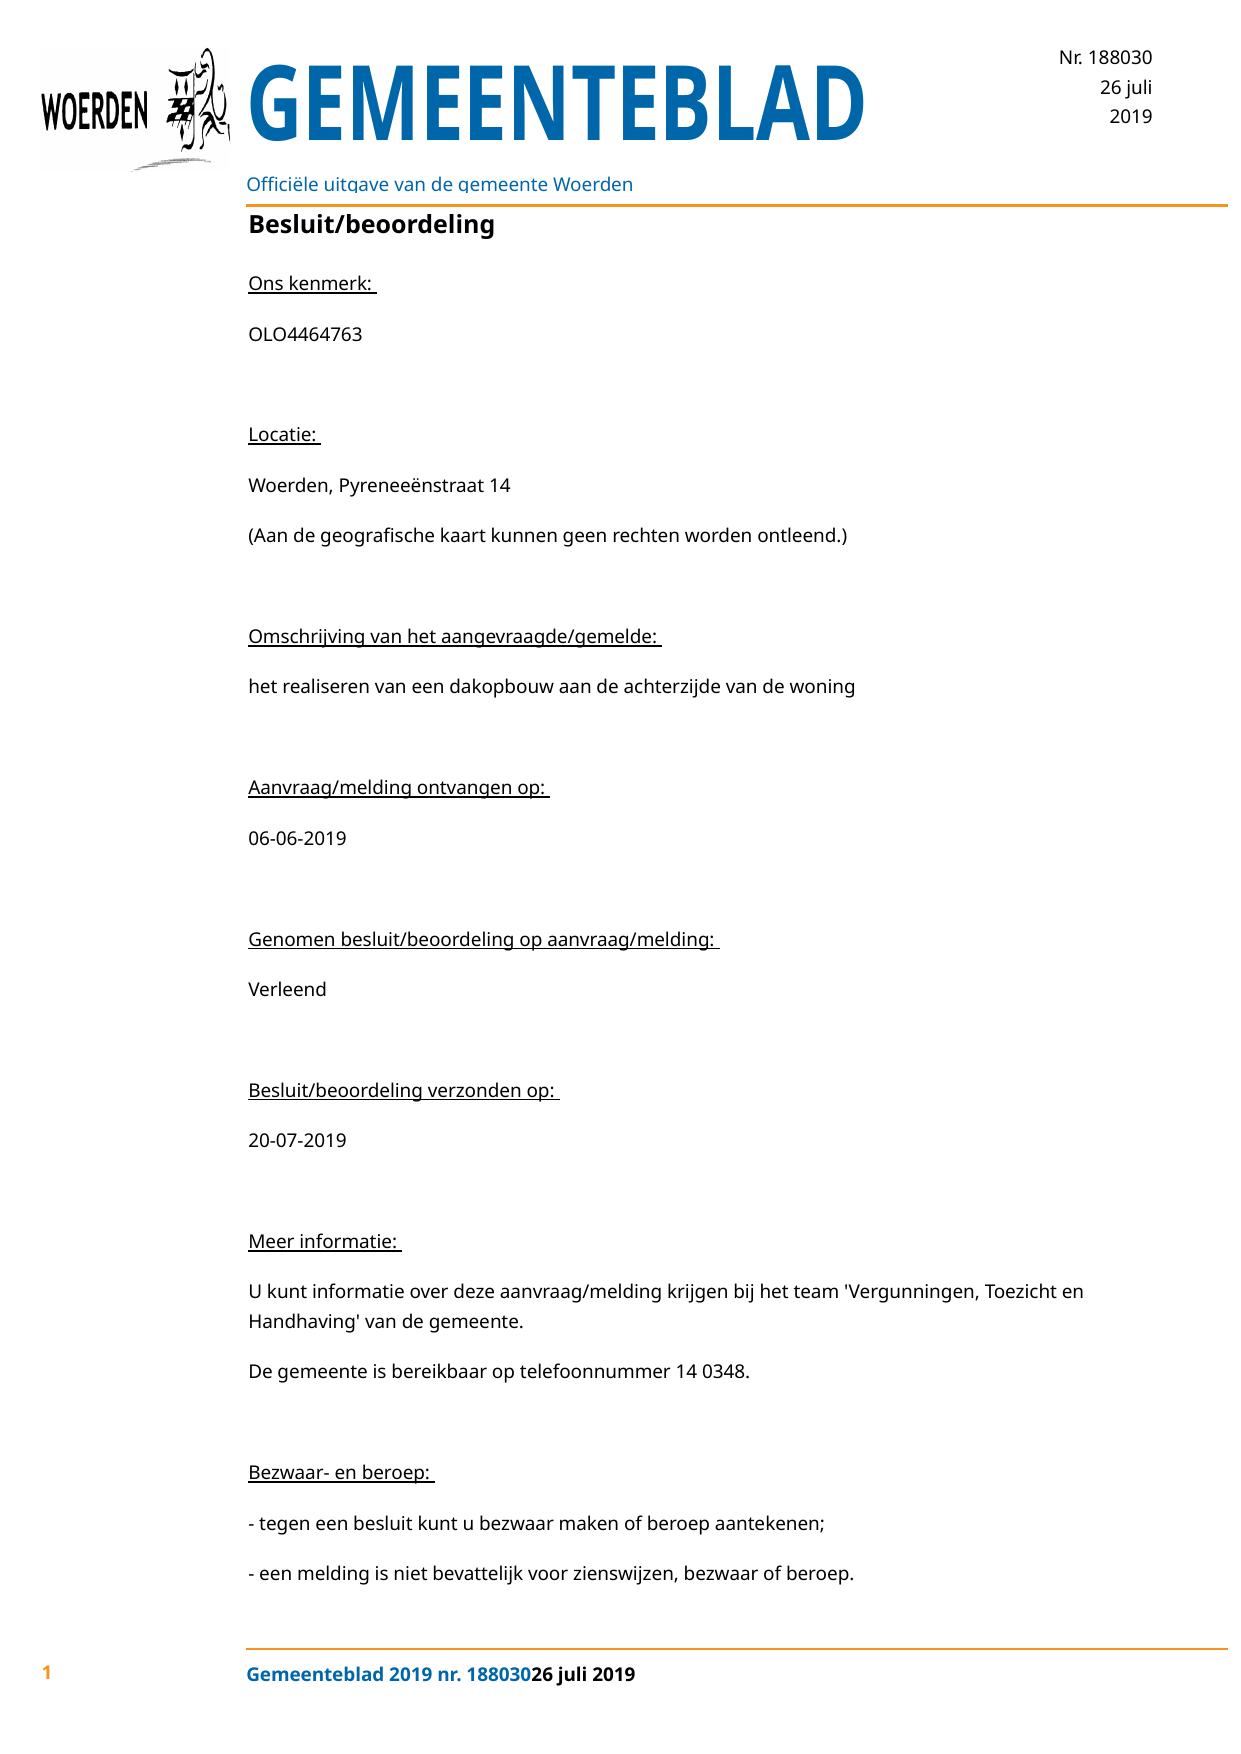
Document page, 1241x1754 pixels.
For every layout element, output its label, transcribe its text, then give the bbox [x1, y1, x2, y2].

text Genomen besluit/beoordeling op aanvraag/melding: [248, 926, 1152, 951]
text Omschrijving van het aangevraagde/gemelde: [248, 623, 1152, 649]
text Bezwaar- en beroep: [248, 1459, 1152, 1485]
text - tegen een besluit kunt u bezwaar maken of beroep aantekenen; [248, 1510, 1152, 1536]
text Besluit/beoordeling [248, 207, 1152, 241]
text het realiseren van een dakopbouw aan de achterzijde van de woning [248, 674, 1152, 699]
text Ons kenmerk: [248, 270, 1152, 296]
text Woerden, Pyreneeënstraat 14 [248, 472, 1152, 498]
text Aanvraag/melding ontvangen op: [248, 774, 1152, 800]
text U kunt informatie over deze aanvraag/melding krijgen bij het team 'Vergunningen, Toezicht en Handhaving' van de gemeente. [248, 1279, 1152, 1334]
text 06-06-2019 [248, 825, 1152, 851]
text OLO4464763 [248, 321, 1152, 346]
text (Aan de geografische kaart kunnen geen rechten worden ontleend.) [248, 522, 1152, 548]
text Verleend [248, 976, 1152, 1002]
picture [41, 47, 231, 172]
text Meer informatie: [248, 1228, 1152, 1254]
text Besluit/beoordeling verzonden op: [248, 1077, 1152, 1103]
text - een melding is niet bevattelijk voor zienswijzen, bezwaar of beroep. [248, 1560, 1152, 1586]
text 20-07-2019 [248, 1127, 1152, 1153]
text Locatie: [248, 422, 1152, 447]
text De gemeente is bereikbaar op telefoonnummer 14 0348. [248, 1359, 1152, 1384]
